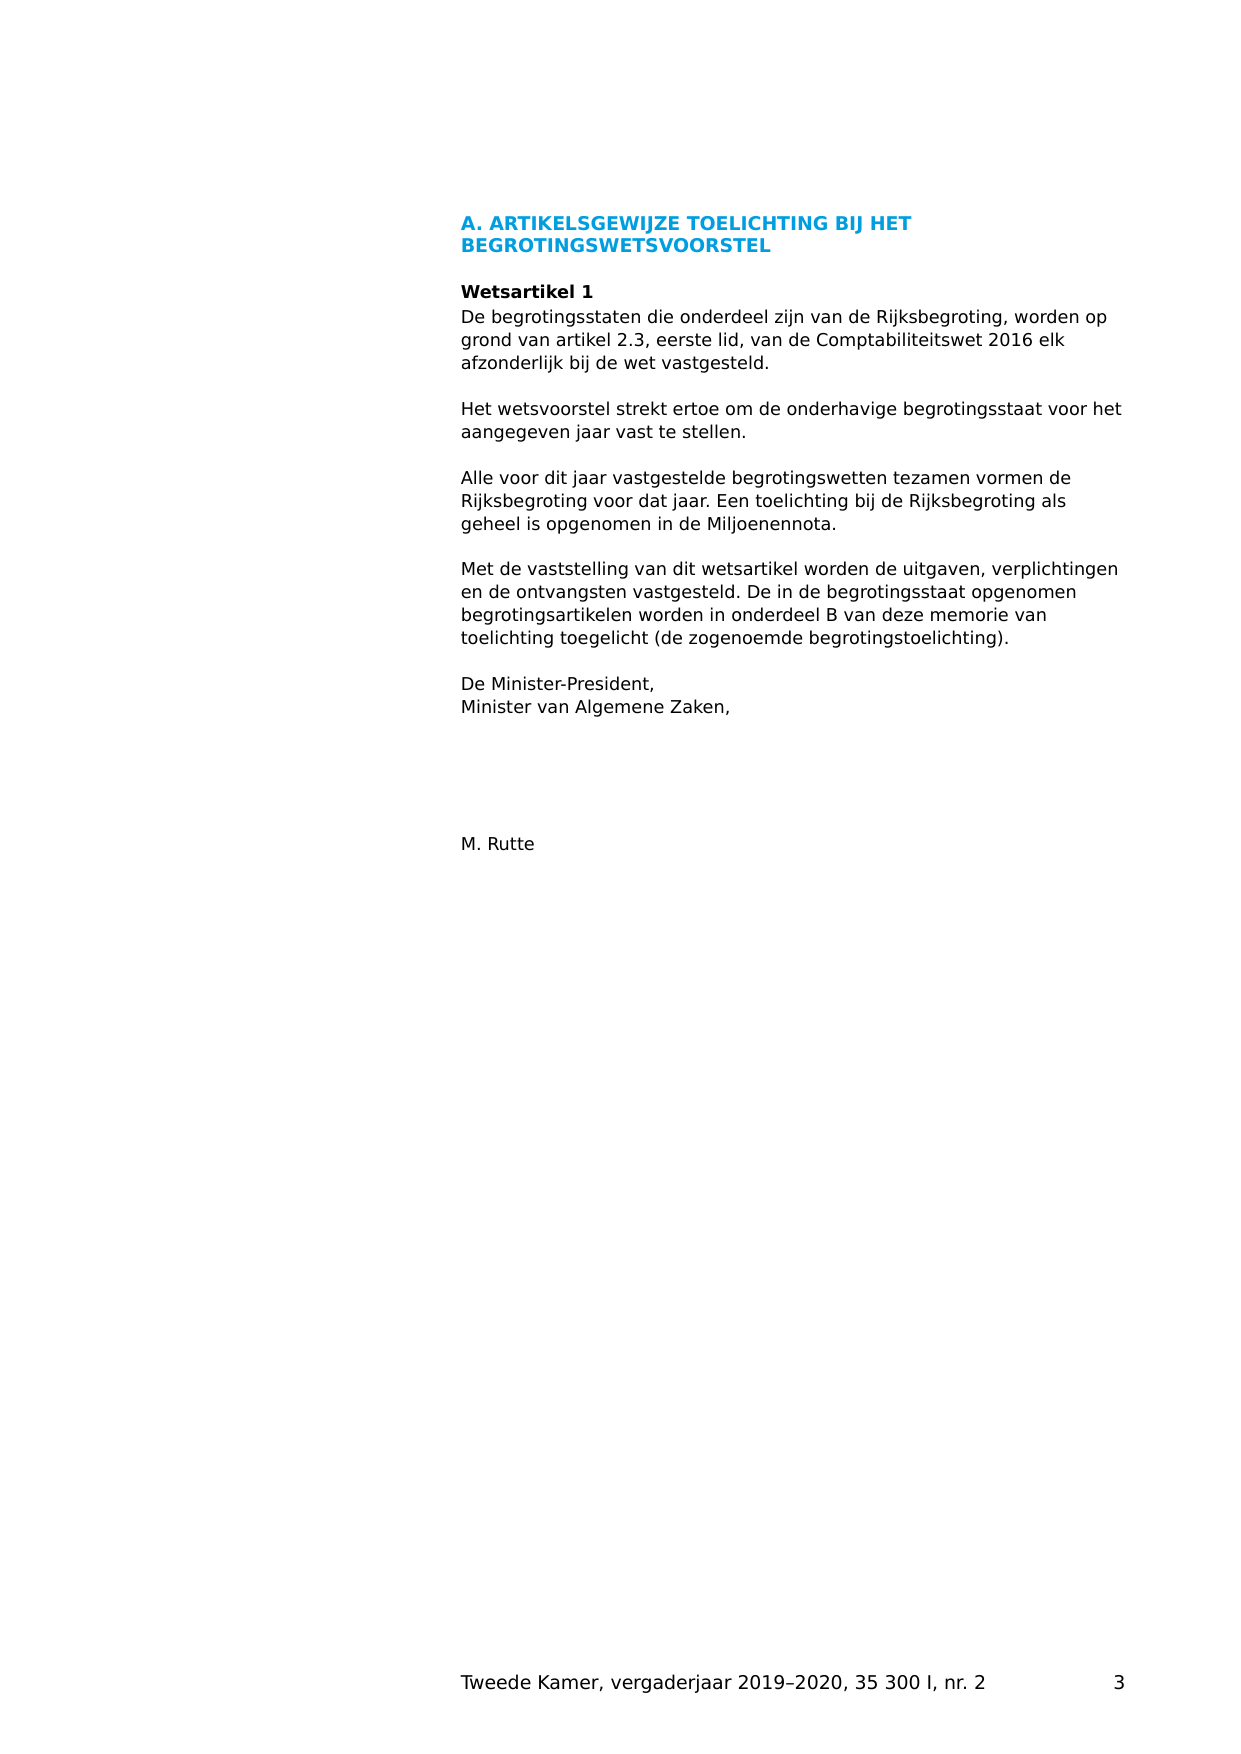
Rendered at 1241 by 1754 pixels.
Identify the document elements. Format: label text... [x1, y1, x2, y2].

text Het wetsvoorstel strekt ertoe om de onderhavige begrotingsstaat voor het aangegeven jaar vast te stellen. [461, 397, 1125, 443]
text Alle voor dit jaar vastgestelde begrotingswetten tezamen vormen de Rijksbegroting voor dat jaar. Een toelichting bij de Rijksbegroting als geheel is opgenomen in de Miljoenennota. [461, 466, 1125, 534]
text Wetsartikel 1 [461, 280, 1125, 303]
text De begrotingsstaten die onderdeel zijn van de Rijksbegroting, worden op grond van artikel 2.3, eerste lid, van de Comptabiliteitswet 2016 elk afzonderlijk bij de wet vastgesteld. [461, 305, 1125, 374]
text De Minister-President, Minister van Algemene Zaken, M. Rutte [461, 672, 1125, 855]
title A. ARTIKELSGEWIJZE TOELICHTING BIJ HET BEGROTINGSWETSVOORSTEL [461, 213, 1125, 257]
text Met de vaststelling van dit wetsartikel worden de uitgaven, verplichtingen en de ontvangsten vastgesteld. De in de begrotingsstaat opgenomen begrotingsartikelen worden in onderdeel B van deze memorie van toelichting toegelicht (de zogenoemde begrotingstoelichting). [461, 557, 1125, 649]
